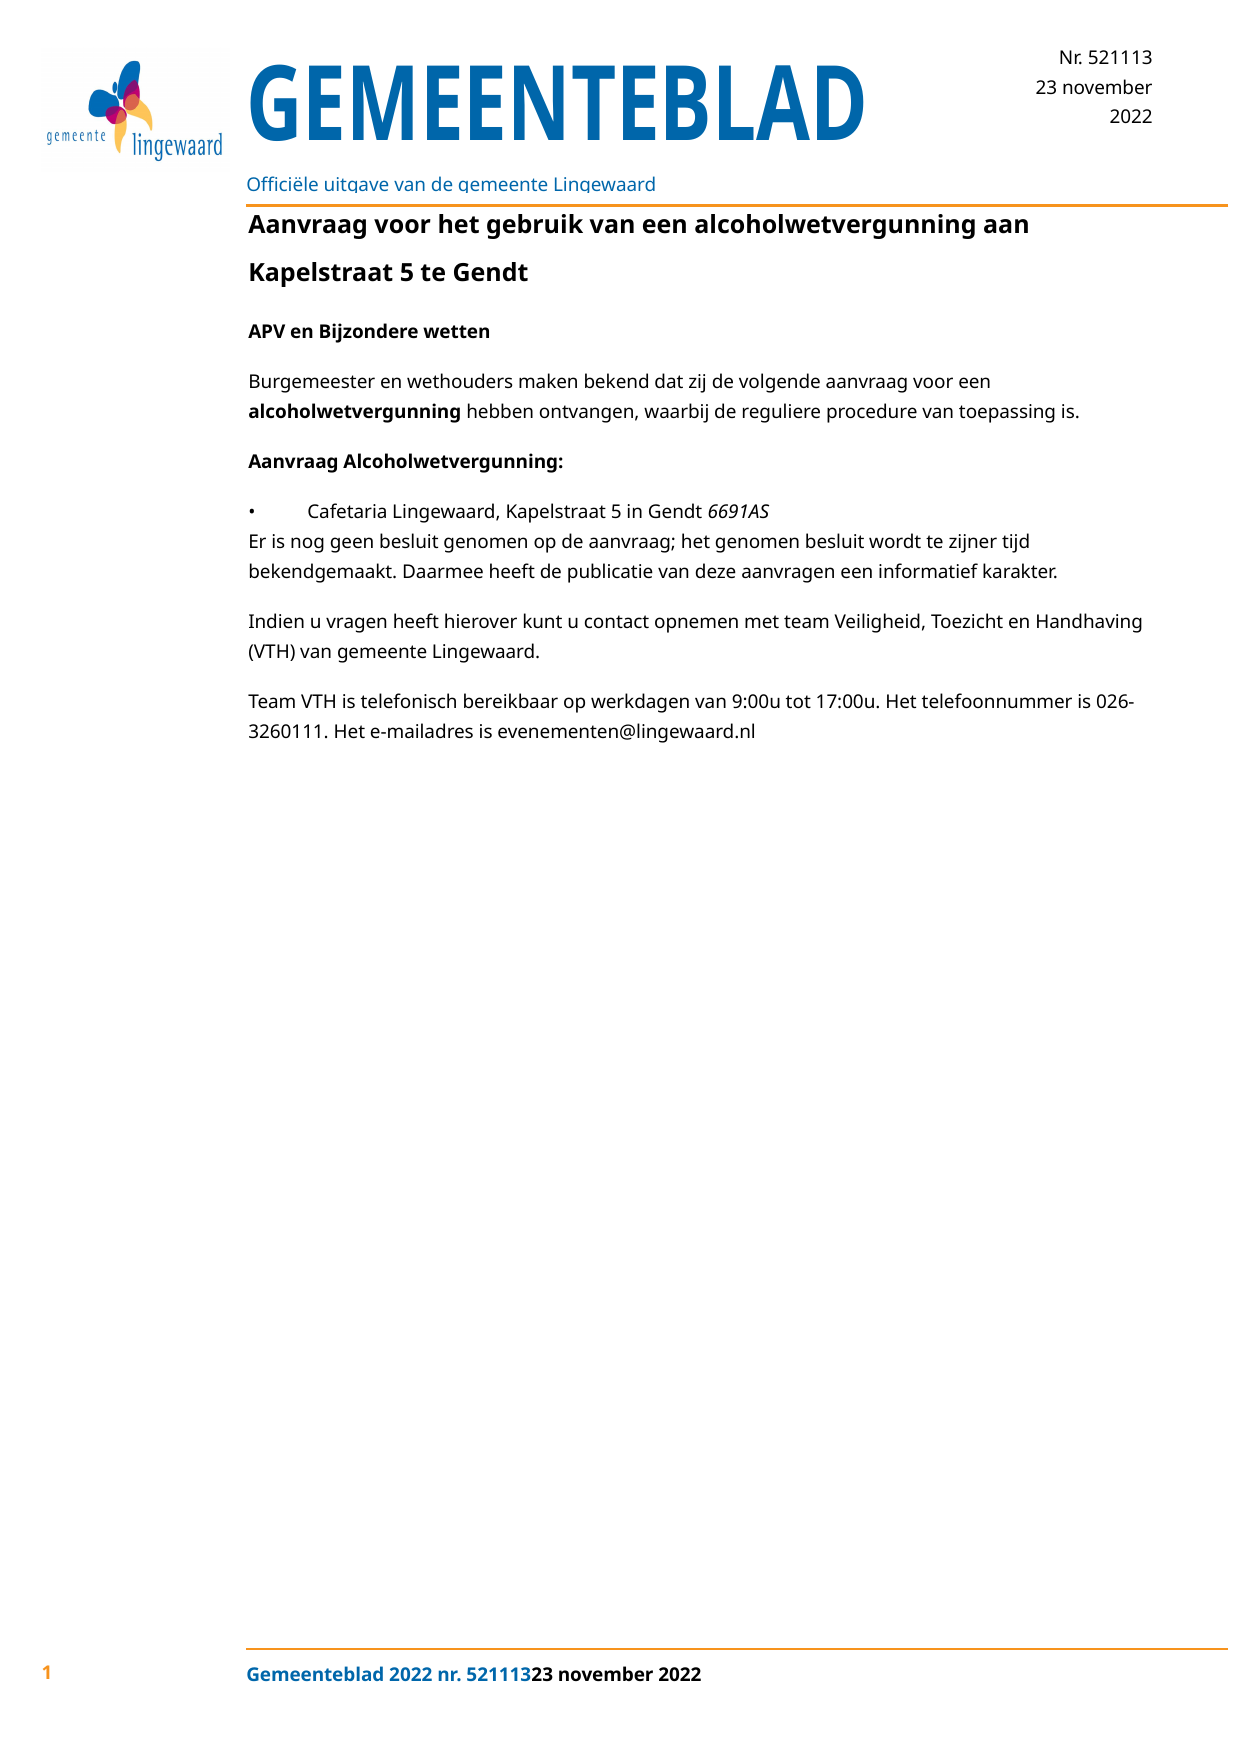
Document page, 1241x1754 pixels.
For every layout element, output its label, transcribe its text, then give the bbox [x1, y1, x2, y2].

text Indien u vragen heeft hierover kunt u contact opnemen met team Veiligheid, Toezicht en Handhaving (VTH) van gemeente Lingewaard. [248, 608, 1152, 664]
picture [41, 47, 231, 172]
text Burgemeester en wethouders maken bekend dat zij de volgende aanvraag voor een alcoholwetvergunning hebben ontvangen, waarbij de reguliere procedure van toepassing is. [248, 368, 1152, 424]
text Aanvraag voor het gebruik van een alcoholwetvergunning aan Kapelstraat 5 te Gendt [248, 207, 1152, 288]
text Aanvraag Alcoholwetvergunning: [248, 448, 1152, 474]
text APV en Bijzondere wetten [248, 318, 1152, 344]
text Er is nog geen besluit genomen op de aanvraag; het genomen besluit wordt te zijner tijd bekendgemaakt. Daarmee heeft de publicatie van deze aanvragen een informatief karakter. [248, 528, 1152, 584]
list Cafetaria Lingewaard, Kapelstraat 5 in Gendt 6691AS [248, 499, 1152, 524]
text Team VTH is telefonisch bereikbaar op werkdagen van 9:00u tot 17:00u. Het telefoonnummer is 026-3260111. Het e-mailadres is evenementen@lingewaard.nl [248, 688, 1152, 744]
